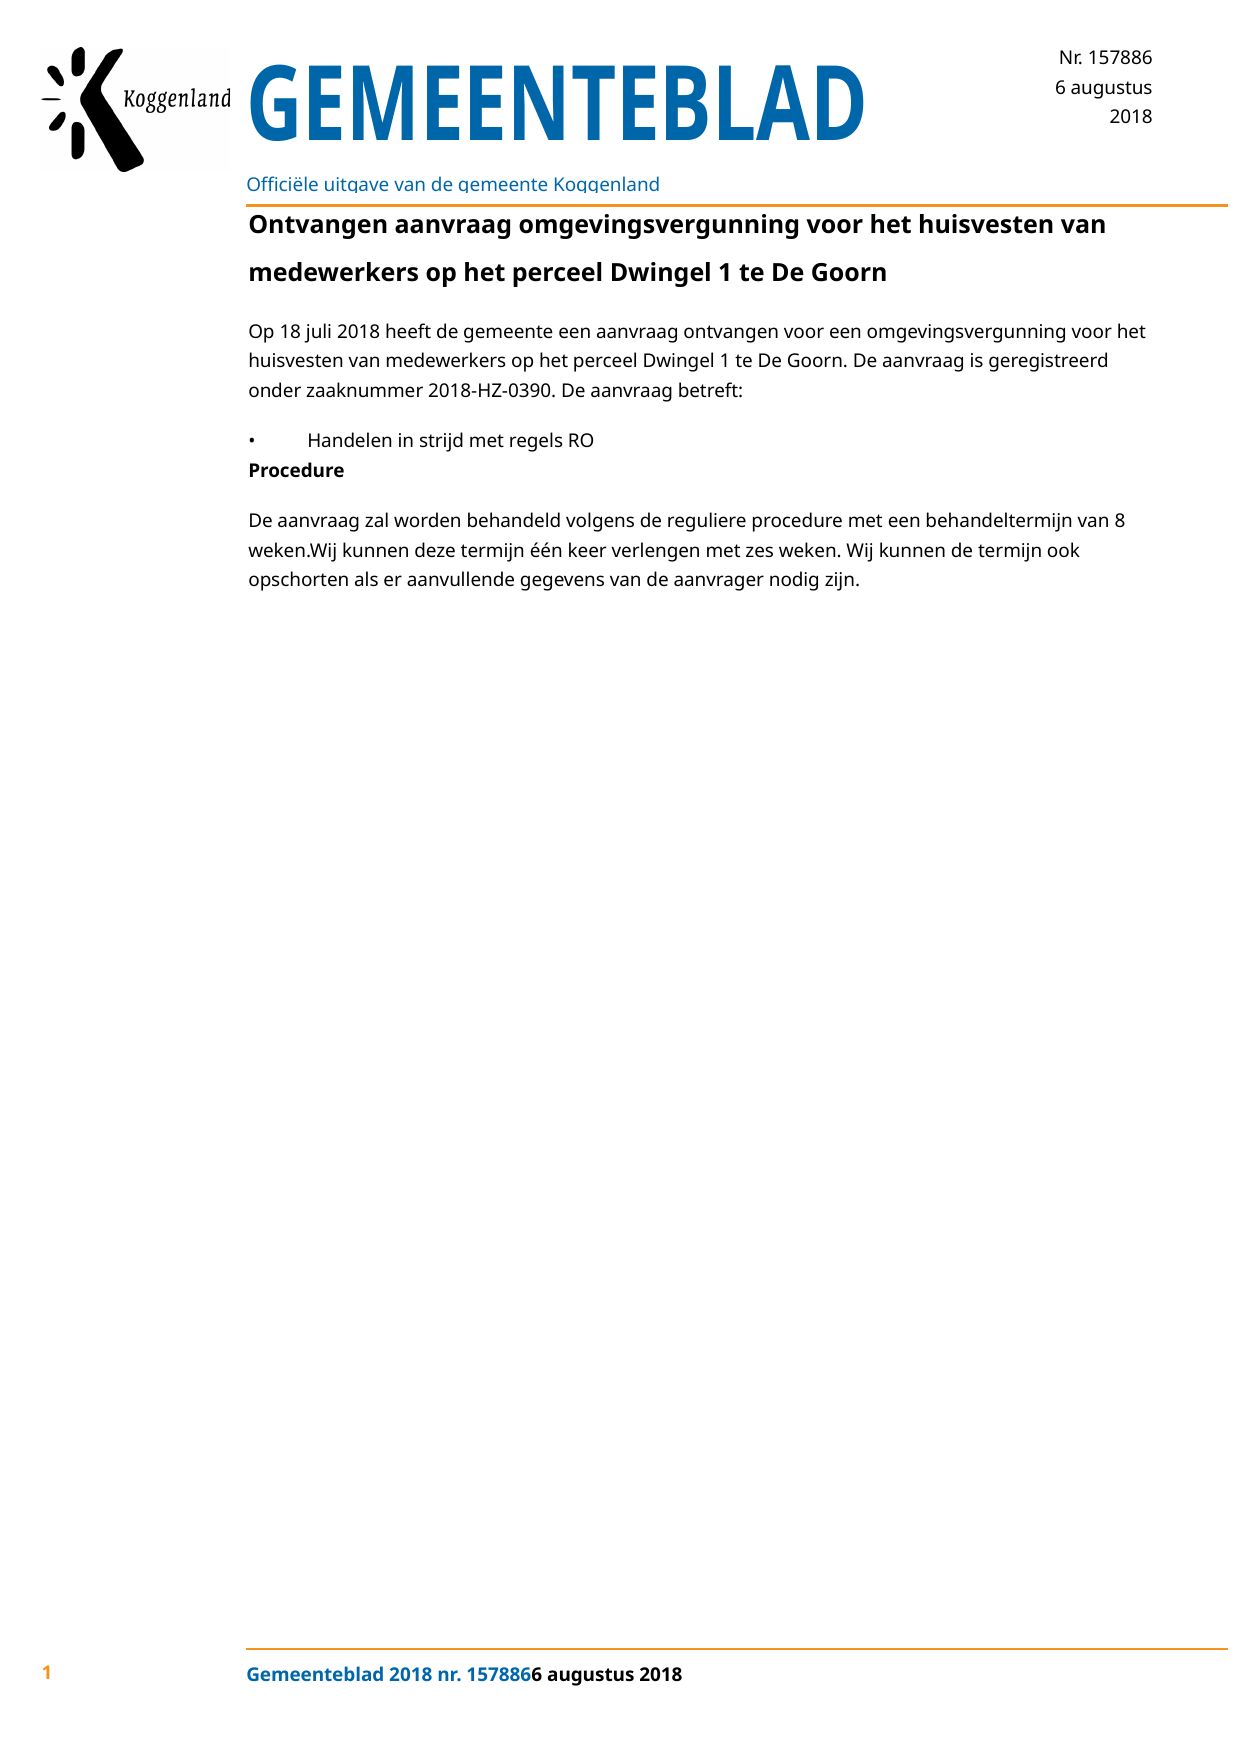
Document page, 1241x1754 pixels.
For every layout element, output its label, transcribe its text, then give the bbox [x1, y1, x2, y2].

text Ontvangen aanvraag omgevingsvergunning voor het huisvesten van medewerkers op het perceel Dwingel 1 te De Goorn [248, 207, 1152, 288]
text Op 18 juli 2018 heeft de gemeente een aanvraag ontvangen voor een omgevingsvergunning voor het huisvesten van medewerkers op het perceel Dwingel 1 te De Goorn. De aanvraag is geregistreerd onder zaaknummer 2018-HZ-0390. De aanvraag betreft: [248, 318, 1152, 403]
text Procedure [248, 457, 1152, 483]
picture [41, 47, 231, 172]
list Handelen in strijd met regels RO [248, 427, 1152, 453]
text De aanvraag zal worden behandeld volgens de reguliere procedure met een behandeltermijn van 8 weken.Wij kunnen deze termijn één keer verlengen met zes weken. Wij kunnen de termijn ook opschorten als er aanvullende gegevens van de aanvrager nodig zijn. [248, 507, 1152, 592]
